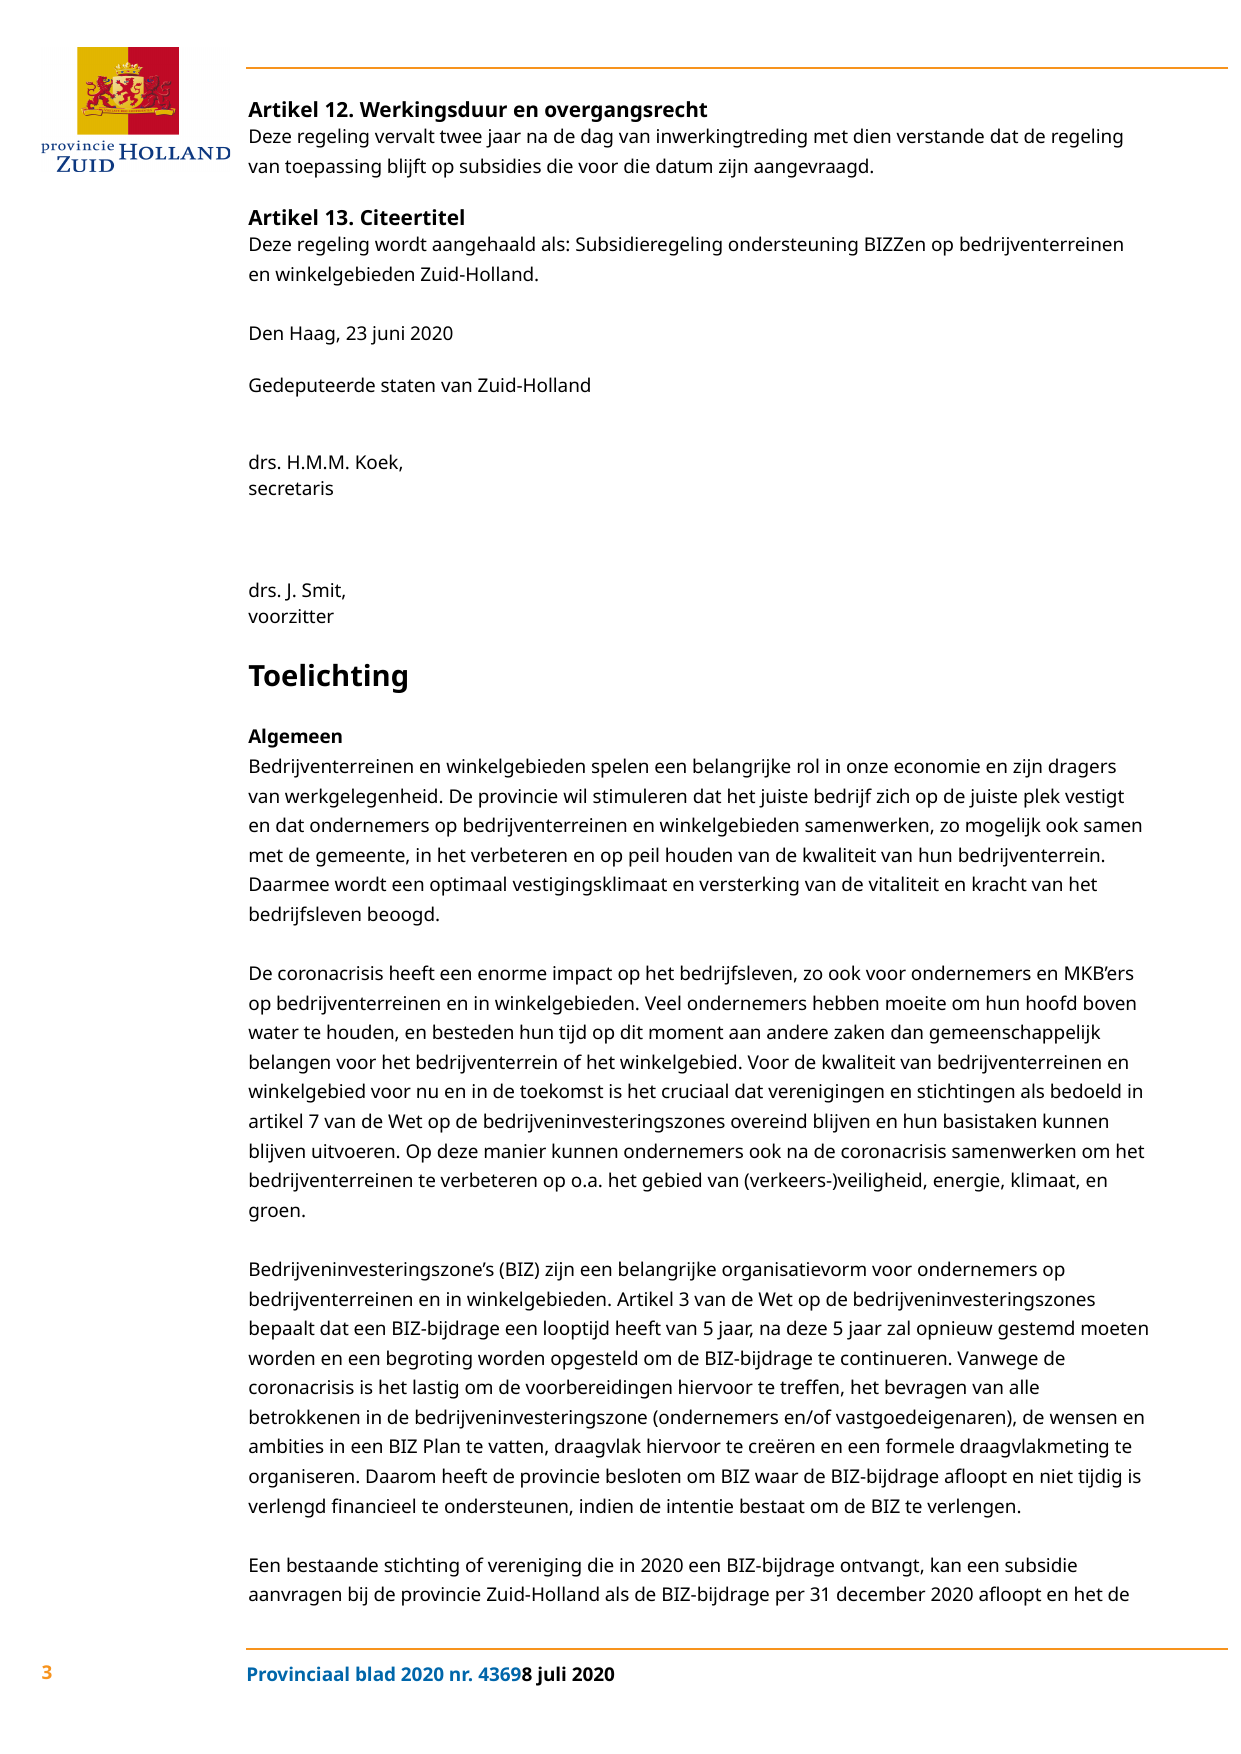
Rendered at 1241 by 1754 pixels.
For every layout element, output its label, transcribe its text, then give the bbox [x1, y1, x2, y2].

text drs. J. Smit, [248, 578, 1152, 603]
picture [41, 47, 231, 172]
text Artikel 13. Citeertitel [248, 203, 1152, 232]
text Algemeen [248, 724, 1152, 749]
text Deze regeling vervalt twee jaar na de dag van inwerkingtreding met dien verstande dat de regeling van toepassing blijft op subsidies die voor die datum zijn aangevraagd. [248, 123, 1152, 178]
text Toelichting [248, 655, 1152, 694]
text drs. H.M.M. Koek, [248, 449, 1152, 475]
text Bedrijventerreinen en winkelgebieden spelen een belangrijke rol in onze economie en zijn dragers van werkgelegenheid. De provincie wil stimuleren dat het juiste bedrijf zich op de juiste plek vestigt en dat ondernemers op bedrijventerreinen en winkelgebieden samenwerken, zo mogelijk ook samen met de gemeente, in het verbeteren en op peil houden van de kwaliteit van hun bedrijventerrein. Daarmee wordt een optimaal vestigingsklimaat en versterking van de vitaliteit en kracht van het bedrijfsleven beoogd. [248, 753, 1152, 927]
text voorzitter [248, 603, 1152, 629]
text Bedrijveninvesteringszone’s (BIZ) zijn een belangrijke organisatievorm voor ondernemers op bedrijventerreinen en in winkelgebieden. Artikel 3 van de Wet op de bedrijveninvesteringszones bepaalt dat een BIZ-bijdrage een looptijd heeft van 5 jaar, na deze 5 jaar zal opnieuw gestemd moeten worden en een begroting worden opgesteld om de BIZ-bijdrage te continueren. Vanwege de coronacrisis is het lastig om de voorbereidingen hiervoor te treffen, het bevragen van alle betrokkenen in de bedrijveninvesteringszone (ondernemers en/of vastgoedeigenaren), de wensen en ambities in een BIZ Plan te vatten, draagvlak hiervoor te creëren en een formele draagvlakmeting te organiseren. Daarom heeft de provincie besloten om BIZ waar de BIZ-bijdrage afloopt en niet tijdig is verlengd financieel te ondersteunen, indien de intentie bestaat om de BIZ te verlengen. [248, 1256, 1152, 1519]
text De coronacrisis heeft een enorme impact op het bedrijfsleven, zo ook voor ondernemers en MKB’ers op bedrijventerreinen en in winkelgebieden. Veel ondernemers hebben moeite om hun hoofd boven water te houden, en besteden hun tijd op dit moment aan andere zaken dan gemeenschappelijk belangen voor het bedrijventerrein of het winkelgebied. Voor de kwaliteit van bedrijventerreinen en winkelgebied voor nu en in de toekomst is het cruciaal dat verenigingen en stichtingen als bedoeld in artikel 7 van de Wet op de bedrijveninvesteringszones overeind blijven en hun basistaken kunnen blijven uitvoeren. Op deze manier kunnen ondernemers ook na de coronacrisis samenwerken om het bedrijventerreinen te verbeteren op o.a. het gebied van (verkeers-)veiligheid, energie, klimaat, en groen. [248, 960, 1152, 1223]
text Een bestaande stichting of vereniging die in 2020 een BIZ-bijdrage ontvangt, kan een subsidie aanvragen bij de provincie Zuid-Holland als de BIZ-bijdrage per 31 december 2020 afloopt en het de [248, 1552, 1152, 1607]
text Artikel 12. Werkingsduur en overgangsrecht [248, 95, 1152, 123]
text Den Haag, 23 juni 2020 [248, 320, 1152, 346]
text Gedeputeerde staten van Zuid-Holland [248, 372, 1152, 398]
text secretaris [248, 475, 1152, 501]
text Deze regeling wordt aangehaald als: Subsidieregeling ondersteuning BIZZen op bedrijventerreinen en winkelgebieden Zuid-Holland. [248, 232, 1152, 287]
